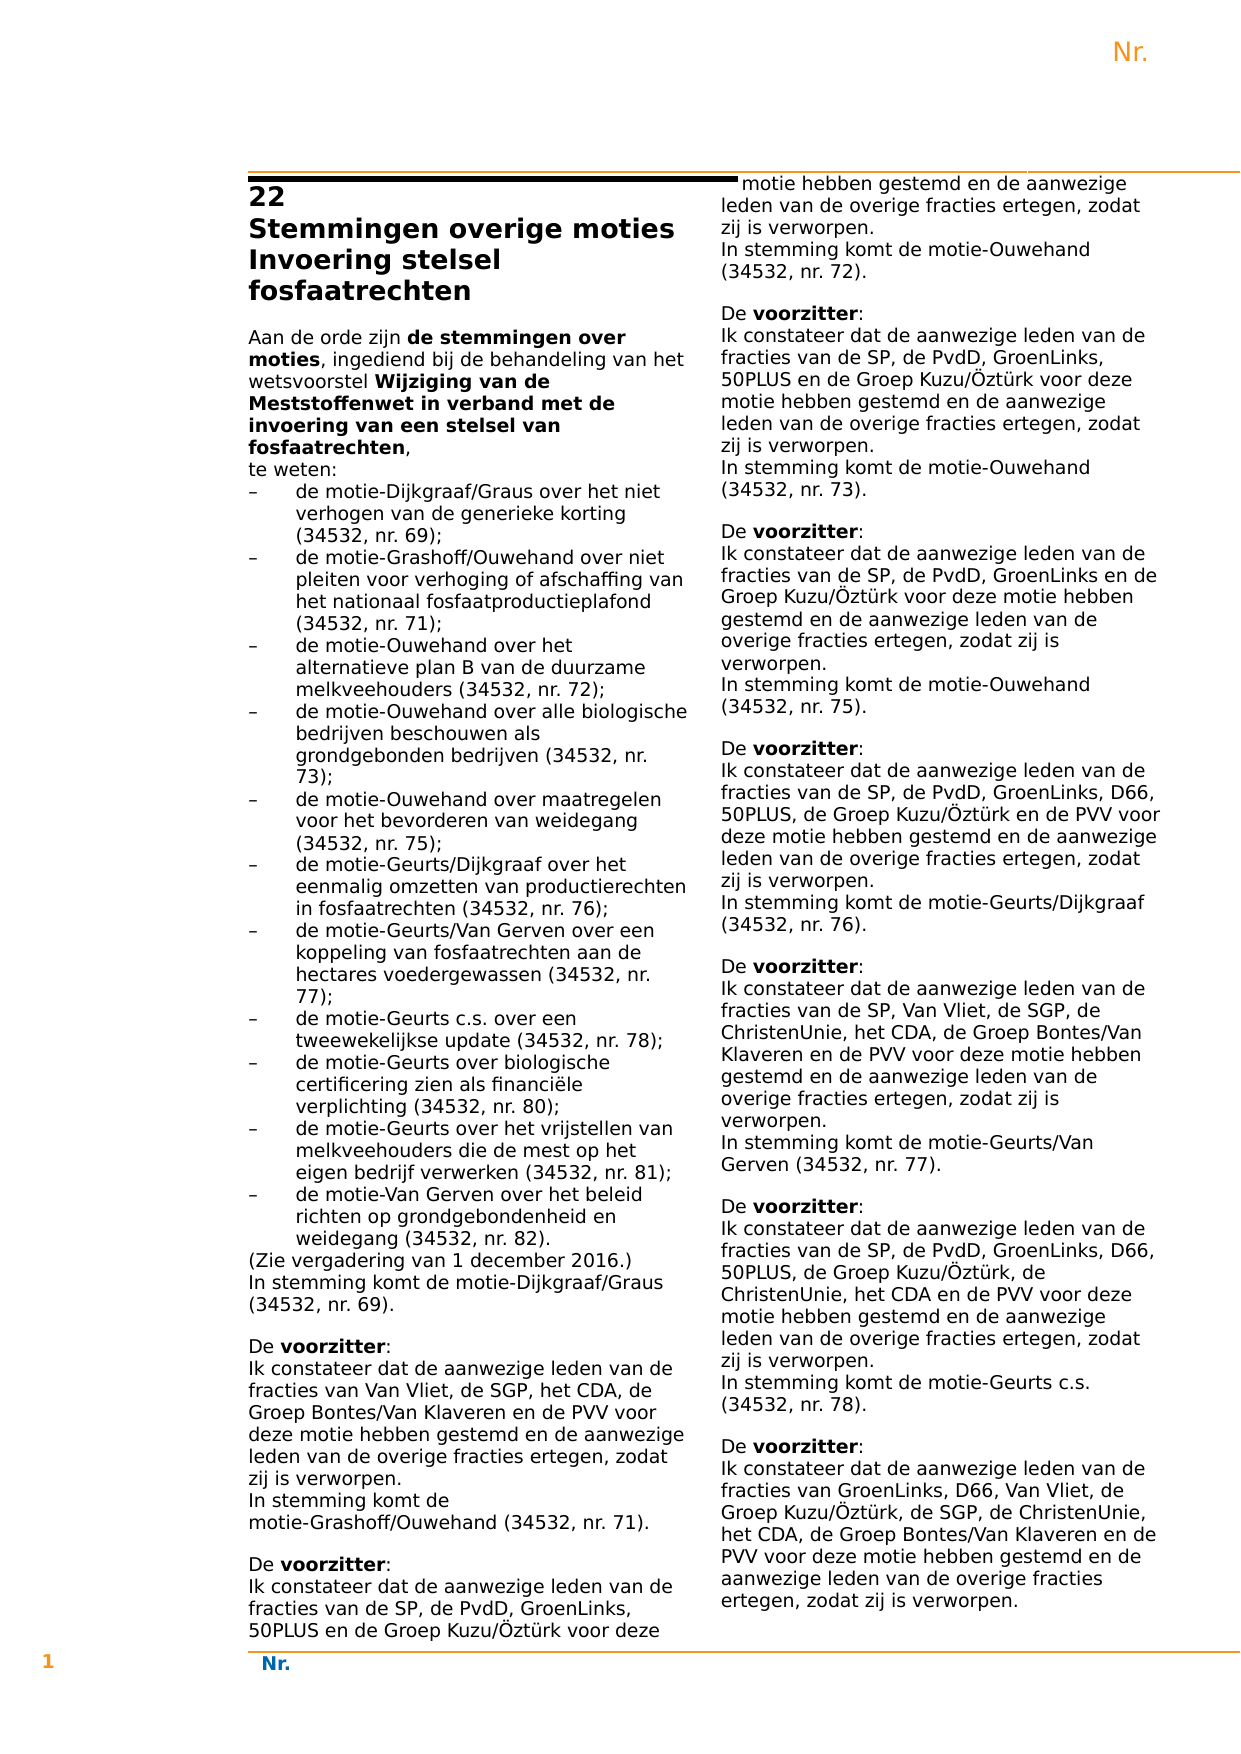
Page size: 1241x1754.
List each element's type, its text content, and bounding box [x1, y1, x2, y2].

text De voorzitter: [721, 1196, 1163, 1218]
list de motie-Ouwehand over maatregelen voor het bevorderen van weidegang (34532, nr. 75); [248, 788, 691, 854]
list de motie-Geurts c.s. over een tweewekelijkse update (34532, nr. 78); [248, 1008, 691, 1052]
text In stemming komt de motie-Geurts c.s. (34532, nr. 78). [721, 1372, 1163, 1416]
text te weten: [248, 459, 691, 481]
list de motie-Geurts over het vrijstellen van melkveehouders die de mest op het eigen bedrijf verwerken (34532, nr. 81); [248, 1118, 691, 1184]
text motie hebben gestemd en de aanwezige leden van de overige fracties ertegen, zodat zij is verworpen. [721, 173, 1163, 239]
text In stemming komt de motie-Dijkgraaf/Graus (34532, nr. 69). [248, 1272, 691, 1316]
text Ik constateer dat de aanwezige leden van de fracties van de SP, de PvdD, GroenLinks, D66, 50PLUS, de Groep Kuzu/Öztürk, de ChristenUnie, het CDA en de PVV voor deze motie hebben gestemd en de aanwezige leden van de overige fracties ertegen, zodat zij is verworpen. [721, 1218, 1163, 1372]
text In stemming komt de motie-Ouwehand (34532, nr. 75). [721, 674, 1163, 718]
list de motie-Dijkgraaf/Graus over het niet verhogen van de generieke korting (34532, nr. 69); [248, 481, 691, 547]
text Ik constateer dat de aanwezige leden van de fracties van de SP, de PvdD, GroenLinks, D66, 50PLUS, de Groep Kuzu/Öztürk en de PVV voor deze motie hebben gestemd en de aanwezige leden van de overige fracties ertegen, zodat zij is verworpen. [721, 760, 1163, 892]
text De voorzitter: [721, 738, 1163, 760]
text De voorzitter: [721, 521, 1163, 542]
text Ik constateer dat de aanwezige leden van de fracties van de SP, de PvdD, GroenLinks, 50PLUS en de Groep Kuzu/Öztürk voor deze [248, 1576, 691, 1642]
text De voorzitter: [248, 1336, 691, 1358]
text Ik constateer dat de aanwezige leden van de fracties van Van Vliet, de SGP, het CDA, de Groep Bontes/Van Klaveren en de PVV voor deze motie hebben gestemd en de aanwezige leden van de overige fracties ertegen, zodat zij is verworpen. [248, 1358, 691, 1490]
text De voorzitter: [721, 303, 1163, 325]
text In stemming komt de motie-Geurts/Van Gerven (34532, nr. 77). [721, 1132, 1163, 1176]
list de motie-Van Gerven over het beleid richten op grondgebondenheid en weidegang (34532, nr. 82). [248, 1184, 691, 1250]
text De voorzitter: [721, 1436, 1163, 1458]
text De voorzitter: [248, 1554, 691, 1576]
list de motie-Ouwehand over het alternatieve plan B van de duurzame melkveehouders (34532, nr. 72); [248, 634, 691, 701]
list de motie-Geurts/Dijkgraaf over het eenmalig omzetten van productierechten in fosfaatrechten (34532, nr. 76); [248, 854, 691, 920]
text In stemming komt de motie-Geurts/Dijkgraaf (34532, nr. 76). [721, 892, 1163, 936]
text In stemming komt de motie-Ouwehand (34532, nr. 72). [721, 239, 1163, 283]
list de motie-Ouwehand over alle biologische bedrijven beschouwen als grondgebonden bedrijven (34532, nr. 73); [248, 701, 691, 788]
list de motie-Geurts/Van Gerven over een koppeling van fosfaatrechten aan de hectares voedergewassen (34532, nr. 77); [248, 920, 691, 1008]
text Ik constateer dat de aanwezige leden van de fracties van GroenLinks, D66, Van Vliet, de Groep Kuzu/Öztürk, de SGP, de ChristenUnie, het CDA, de Groep Bontes/Van Klaveren en de PVV voor deze motie hebben gestemd en de aanwezige leden van de overige fracties ertegen, zodat zij is verworpen. [721, 1458, 1163, 1612]
title 22 Stemmingen overige moties Invoering stelsel fosfaatrechten [248, 182, 691, 307]
text Ik constateer dat de aanwezige leden van de fracties van de SP, Van Vliet, de SGP, de ChristenUnie, het CDA, de Groep Bontes/Van Klaveren en de PVV voor deze motie hebben gestemd en de aanwezige leden van de overige fracties ertegen, zodat zij is verworpen. [721, 978, 1163, 1132]
list de motie-Grashoff/Ouwehand over niet pleiten voor verhoging of afschaffing van het nationaal fosfaatproductieplafond (34532, nr. 71); [248, 547, 691, 634]
text Ik constateer dat de aanwezige leden van de fracties van de SP, de PvdD, GroenLinks en de Groep Kuzu/Öztürk voor deze motie hebben gestemd en de aanwezige leden van de overige fracties ertegen, zodat zij is verworpen. [721, 542, 1163, 674]
text In stemming komt de motie-Ouwehand (34532, nr. 73). [721, 457, 1163, 501]
text Aan de orde zijn de stemmingen over moties, ingediend bij de behandeling van het wetsvoorstel Wijziging van de Meststoffenwet in verband met de invoering van een stelsel van fosfaatrechten, [248, 327, 691, 459]
list de motie-Geurts over biologische certificering zien als financiële verplichting (34532, nr. 80); [248, 1052, 691, 1118]
text In stemming komt de motie-Grashoff/Ouwehand (34532, nr. 71). [248, 1490, 691, 1534]
text De voorzitter: [721, 956, 1163, 978]
text (Zie vergadering van 1 december 2016.) [248, 1250, 691, 1272]
text Ik constateer dat de aanwezige leden van de fracties van de SP, de PvdD, GroenLinks, 50PLUS en de Groep Kuzu/Öztürk voor deze motie hebben gestemd en de aanwezige leden van de overige fracties ertegen, zodat zij is verworpen. [721, 325, 1163, 457]
